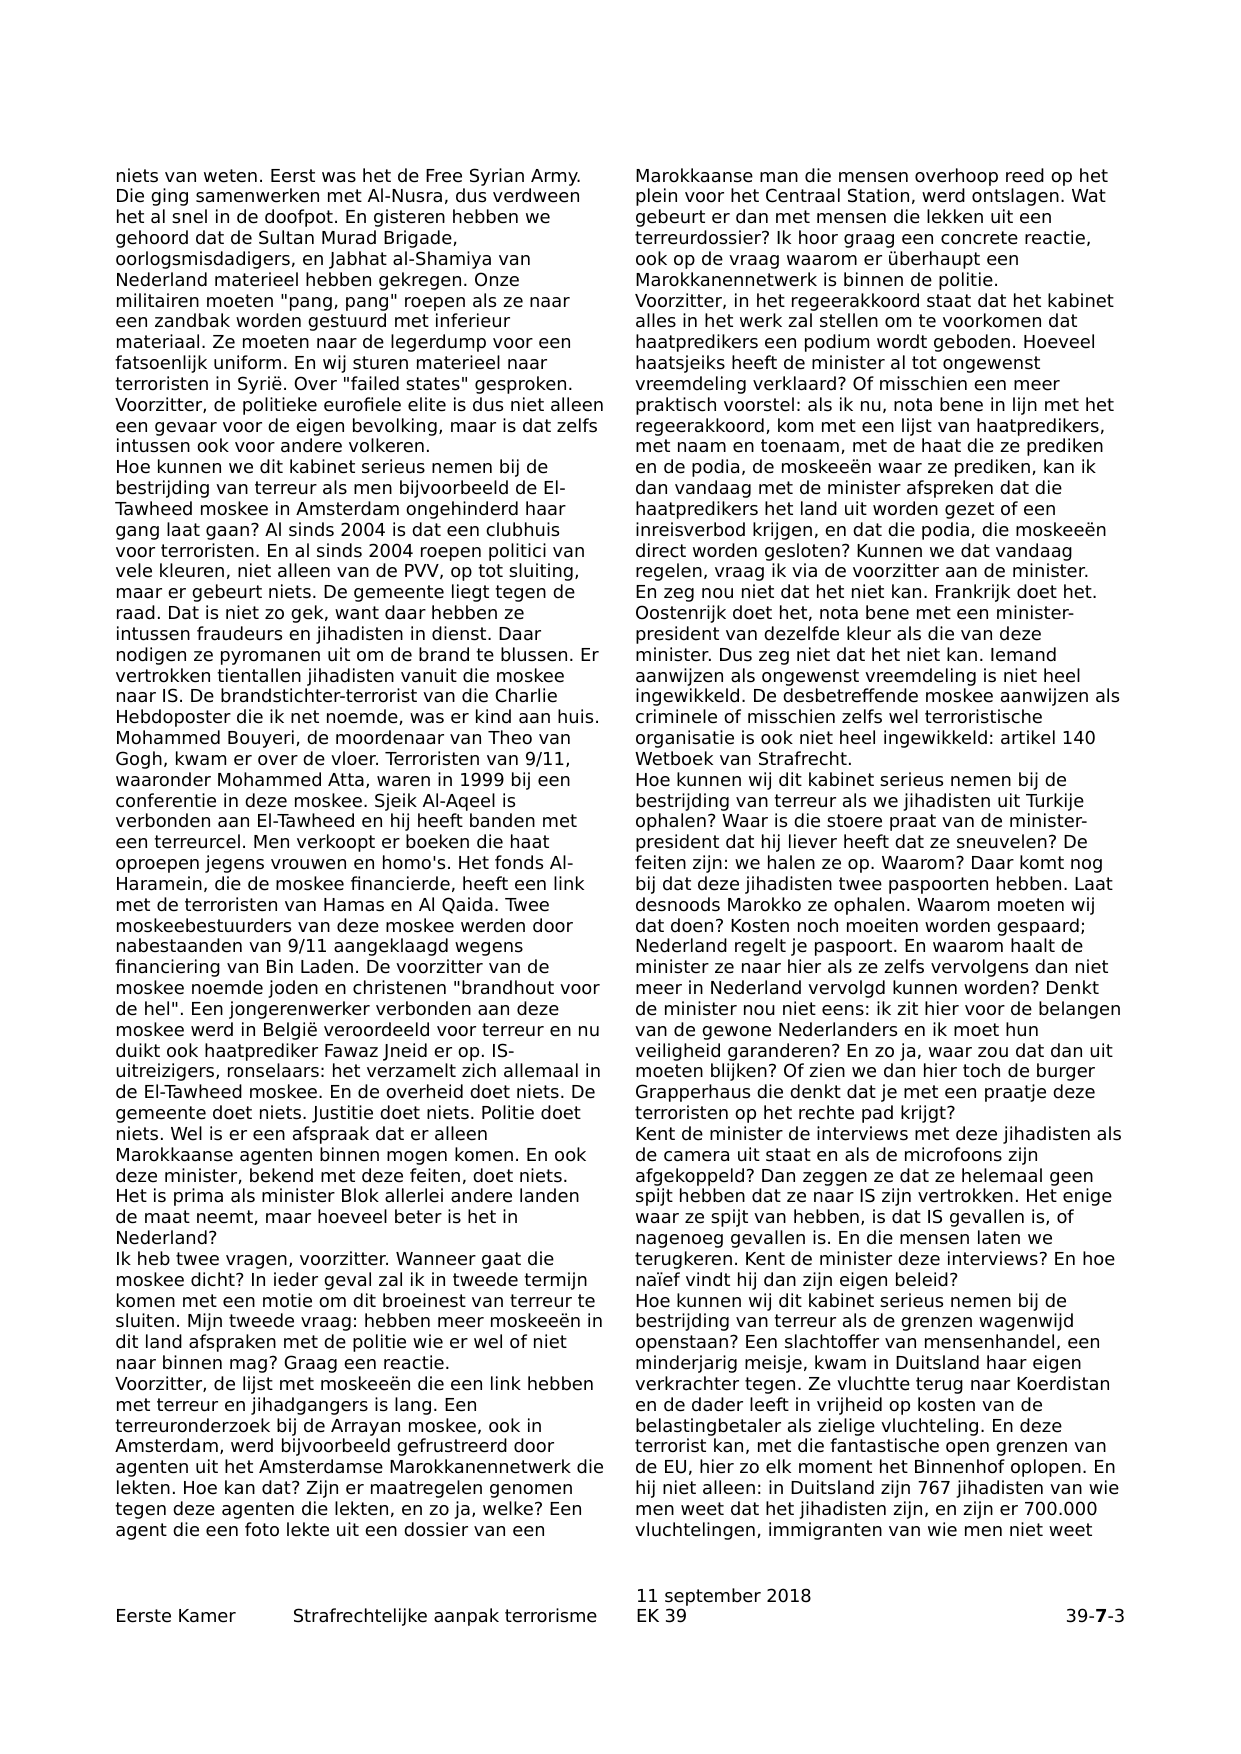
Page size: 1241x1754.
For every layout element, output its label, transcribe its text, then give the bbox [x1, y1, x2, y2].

text En zeg nou niet dat het niet kan. Frankrijk doet het. Oostenrijk doet het, nota bene met een minister-president van dezelfde kleur als die van deze minister. Dus zeg niet dat het niet kan. Iemand aanwijzen als ongewenst vreemdeling is niet heel ingewikkeld. De desbetreffende moskee aanwijzen als criminele of misschien zelfs wel terroristische organisatie is ook niet heel ingewikkeld: artikel 140 Wetboek van Strafrecht. [635, 582, 1125, 769]
text Hoe kunnen wij dit kabinet serieus nemen bij de bestrijding van terreur als de grenzen wagenwijd openstaan? Een slachtoffer van mensenhandel, een minderjarig meisje, kwam in Duitsland haar eigen verkrachter tegen. Ze vluchtte terug naar Koerdistan en de dader leeft in vrijheid op kosten van de belastingbetaler als zielige vluchteling. En deze terrorist kan, met die fantastische open grenzen van de EU, hier zo elk moment het Binnenhof oplopen. En hij niet alleen: in Duitsland zijn 767 jihadisten van wie men weet dat het jihadisten zijn, en zijn er 700.000 vluchtelingen, immigranten van wie men niet weet [635, 1290, 1125, 1540]
text Voorzitter, in het regeerakkoord staat dat het kabinet alles in het werk zal stellen om te voorkomen dat haatpredikers een podium wordt geboden. Hoeveel haatsjeiks heeft de minister al tot ongewenst vreemdeling verklaard? Of misschien een meer praktisch voorstel: als ik nu, nota bene in lijn met het regeerakkoord, kom met een lijst van haatpredikers, met naam en toenaam, met de haat die ze prediken en de podia, de moskeeën waar ze prediken, kan ik dan vandaag met de minister afspreken dat die haatpredikers het land uit worden gezet of een inreisverbod krijgen, en dat die podia, die moskeeën direct worden gesloten? Kunnen we dat vandaag regelen, vraag ik via de voorzitter aan de minister. [635, 290, 1125, 582]
text Marokkaanse man die mensen overhoop reed op het plein voor het Centraal Station, werd ontslagen. Wat gebeurt er dan met mensen die lekken uit een terreurdossier? Ik hoor graag een concrete reactie, ook op de vraag waarom er überhaupt een Marokkanennetwerk is binnen de politie. [635, 165, 1125, 290]
text Hoe kunnen wij dit kabinet serieus nemen bij de bestrijding van terreur als we jihadisten uit Turkije ophalen? Waar is die stoere praat van de minister-president dat hij liever heeft dat ze sneuvelen? De feiten zijn: we halen ze op. Waarom? Daar komt nog bij dat deze jihadisten twee paspoorten hebben. Laat desnoods Marokko ze ophalen. Waarom moeten wij dat doen? Kosten noch moeiten worden gespaard; Nederland regelt je paspoort. En waarom haalt de minister ze naar hier als ze zelfs vervolgens dan niet meer in Nederland vervolgd kunnen worden? Denkt de minister nou niet eens: ik zit hier voor de belangen van de gewone Nederlanders en ik moet hun veiligheid garanderen? En zo ja, waar zou dat dan uit moeten blijken? Of zien we dan hier toch de burger Grapperhaus die denkt dat je met een praatje deze terroristen op het rechte pad krijgt? [635, 769, 1125, 1124]
text Ik heb twee vragen, voorzitter. Wanneer gaat die moskee dicht? In ieder geval zal ik in tweede termijn komen met een motie om dit broeinest van terreur te sluiten. Mijn tweede vraag: hebben meer moskeeën in dit land afspraken met de politie wie er wel of niet naar binnen mag? Graag een reactie. [115, 1249, 605, 1374]
text niets van weten. Eerst was het de Free Syrian Army. Die ging samenwerken met Al-Nusra, dus verdween het al snel in de doofpot. En gisteren hebben we gehoord dat de Sultan Murad Brigade, oorlogsmisdadigers, en Jabhat al-Shamiya van Nederland materieel hebben gekregen. Onze militairen moeten "pang, pang" roepen als ze naar een zandbak worden gestuurd met inferieur materiaal. Ze moeten naar de legerdump voor een fatsoenlijk uniform. En wij sturen materieel naar terroristen in Syrië. Over "failed states" gesproken. Voorzitter, de politieke eurofiele elite is dus niet alleen een gevaar voor de eigen bevolking, maar is dat zelfs intussen ook voor andere volkeren. [115, 165, 605, 457]
text Voorzitter, de lijst met moskeeën die een link hebben met terreur en jihadgangers is lang. Een terreuronderzoek bij de Arrayan moskee, ook in Amsterdam, werd bijvoorbeeld gefrustreerd door agenten uit het Amsterdamse Marokkanennetwerk die lekten. Hoe kan dat? Zijn er maatregelen genomen tegen deze agenten die lekten, en zo ja, welke? Een agent die een foto lekte uit een dossier van een [115, 1374, 605, 1540]
text Kent de minister de interviews met deze jihadisten als de camera uit staat en als de microfoons zijn afgekoppeld? Dan zeggen ze dat ze helemaal geen spijt hebben dat ze naar IS zijn vertrokken. Het enige waar ze spijt van hebben, is dat IS gevallen is, of nagenoeg gevallen is. En die mensen laten we terugkeren. Kent de minister deze interviews? En hoe naïef vindt hij dan zijn eigen beleid? [635, 1124, 1125, 1290]
text Hoe kunnen we dit kabinet serieus nemen bij de bestrijding van terreur als men bijvoorbeeld de El-Tawheed moskee in Amsterdam ongehinderd haar gang laat gaan? Al sinds 2004 is dat een clubhuis voor terroristen. En al sinds 2004 roepen politici van vele kleuren, niet alleen van de PVV, op tot sluiting, maar er gebeurt niets. De gemeente liegt tegen de raad. Dat is niet zo gek, want daar hebben ze intussen fraudeurs en jihadisten in dienst. Daar nodigen ze pyromanen uit om de brand te blussen. Er vertrokken tientallen jihadisten vanuit die moskee naar IS. De brandstichter-terrorist van die Charlie Hebdoposter die ik net noemde, was er kind aan huis. Mohammed Bouyeri, de moordenaar van Theo van Gogh, kwam er over de vloer. Terroristen van 9/11, waaronder Mohammed Atta, waren in 1999 bij een conferentie in deze moskee. Sjeik Al-Aqeel is verbonden aan El-Tawheed en hij heeft banden met een terreurcel. Men verkoopt er boeken die haat oproepen jegens vrouwen en homo's. Het fonds Al-Haramein, die de moskee financierde, heeft een link met de terroristen van Hamas en Al Qaida. Twee moskeebestuurders van deze moskee werden door nabestaanden van 9/11 aangeklaagd wegens financiering van Bin Laden. De voorzitter van de moskee noemde joden en christenen "brandhout voor de hel". Een jongerenwerker verbonden aan deze moskee werd in België veroordeeld voor terreur en nu duikt ook haatprediker Fawaz Jneid er op. IS-uitreizigers, ronselaars: het verzamelt zich allemaal in de El-Tawheed moskee. En de overheid doet niets. De gemeente doet niets. Justitie doet niets. Politie doet niets. Wel is er een afspraak dat er alleen Marokkaanse agenten binnen mogen komen. En ook deze minister, bekend met deze feiten, doet niets. Het is prima als minister Blok allerlei andere landen de maat neemt, maar hoeveel beter is het in Nederland? [115, 457, 605, 1249]
